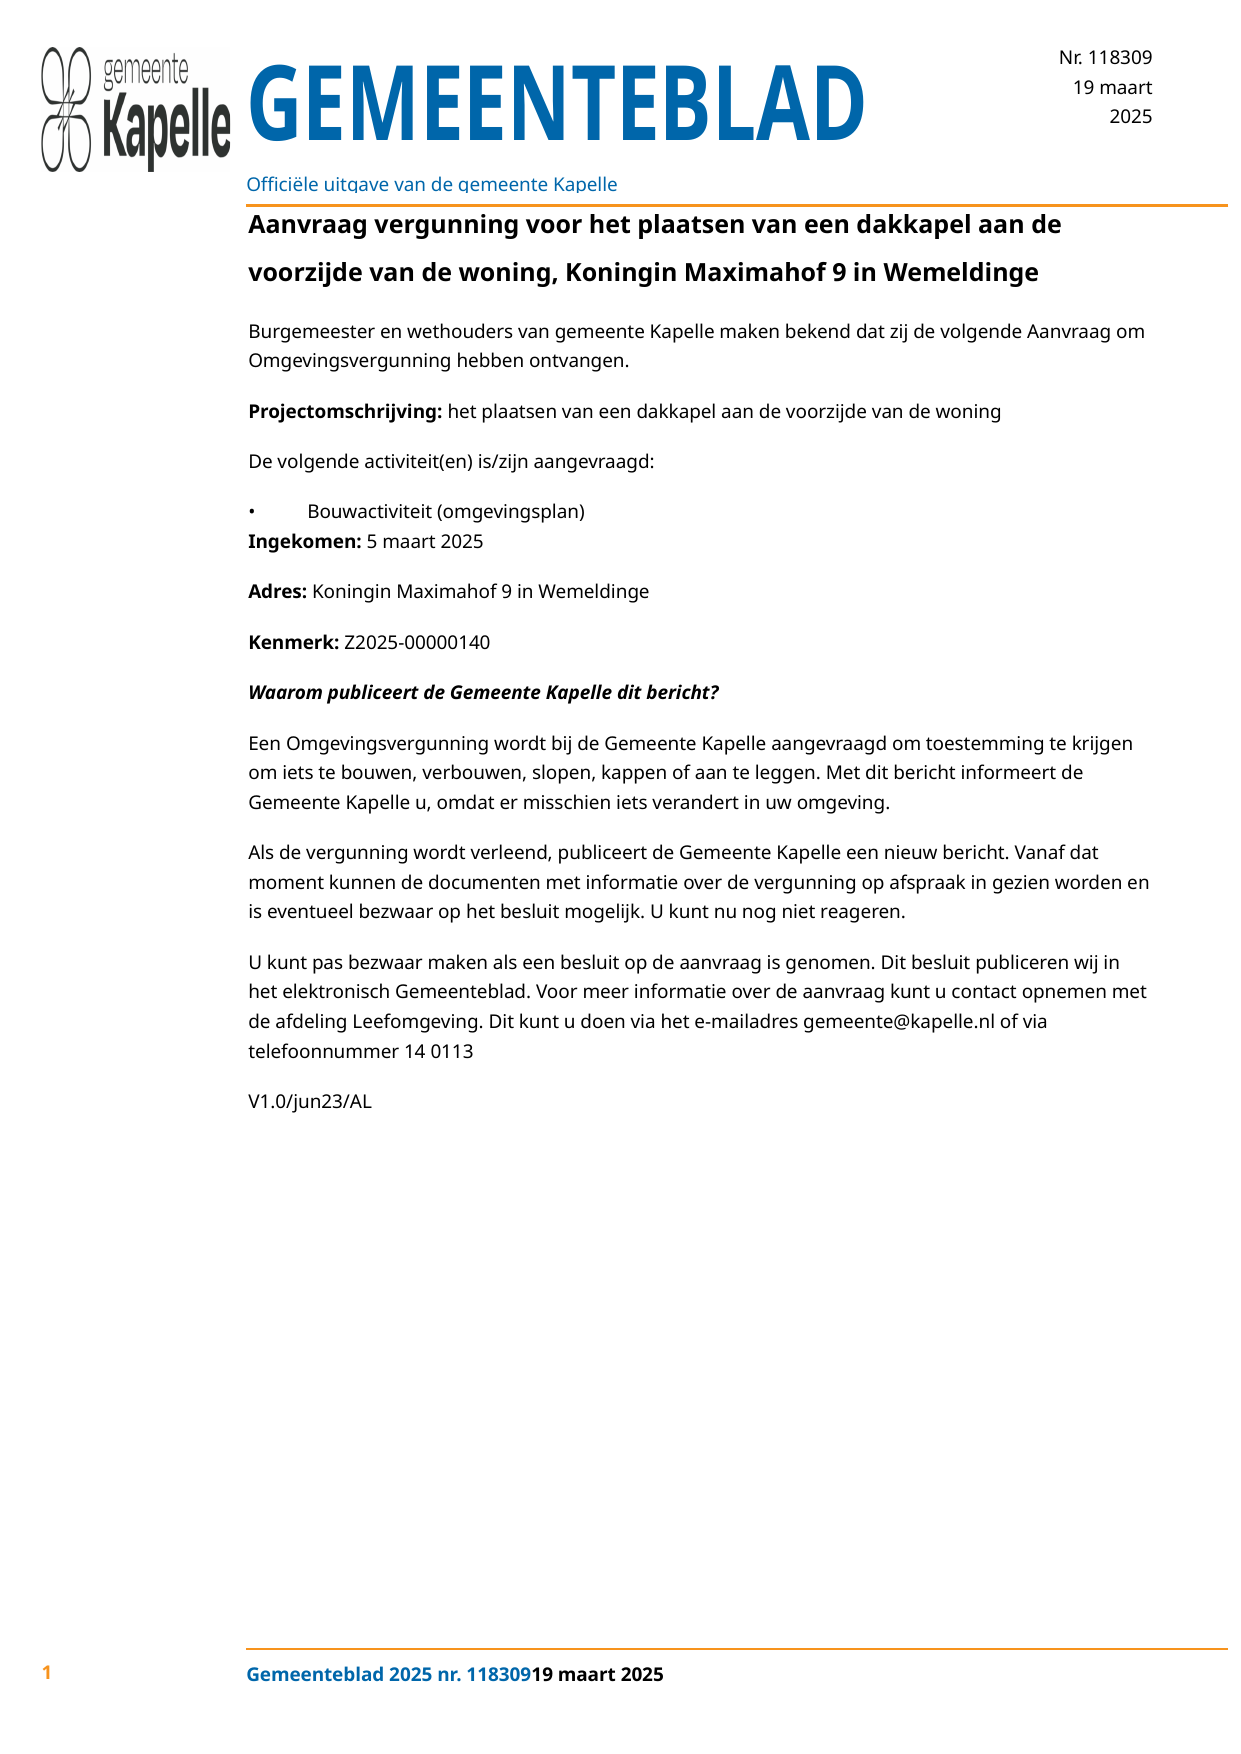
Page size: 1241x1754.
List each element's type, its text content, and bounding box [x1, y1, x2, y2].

picture [41, 47, 231, 172]
text Een Omgevingsvergunning wordt bij de Gemeente Kapelle aangevraagd om toestemming te krijgen om iets te bouwen, verbouwen, slopen, kappen of aan te leggen. Met dit bericht informeert de Gemeente Kapelle u, omdat er misschien iets verandert in uw omgeving. [248, 730, 1152, 815]
text Waarom publiceert de Gemeente Kapelle dit bericht? [248, 679, 1152, 705]
text Adres: Koningin Maximahof 9 in Wemeldinge [248, 579, 1152, 604]
text Kenmerk: Z2025-00000140 [248, 629, 1152, 655]
text Ingekomen: 5 maart 2025 [248, 528, 1152, 554]
text De volgende activiteit(en) is/zijn aangevraagd: [248, 448, 1152, 474]
list Bouwactiviteit (omgevingsplan) [248, 499, 1152, 524]
text V1.0/jun23/AL [248, 1088, 1152, 1114]
text Aanvraag vergunning voor het plaatsen van een dakkapel aan de voorzijde van de woning, Koningin Maximahof 9 in Wemeldinge [248, 207, 1152, 288]
text Burgemeester en wethouders van gemeente Kapelle maken bekend dat zij de volgende Aanvraag om Omgevingsvergunning hebben ontvangen. [248, 318, 1152, 373]
text U kunt pas bezwaar maken als een besluit op de aanvraag is genomen. Dit besluit publiceren wij in het elektronisch Gemeenteblad. Voor meer informatie over de aanvraag kunt u contact opnemen met de afdeling Leefomgeving. Dit kunt u doen via het e-mailadres gemeente@kapelle.nl of via telefoonnummer 14 0113 [248, 949, 1152, 1064]
text Als de vergunning wordt verleend, publiceert de Gemeente Kapelle een nieuw bericht. Vanaf dat moment kunnen de documenten met informatie over de vergunning op afspraak in gezien worden en is eventueel bezwaar op het besluit mogelijk. U kunt nu nog niet reageren. [248, 839, 1152, 924]
text Projectomschrijving: het plaatsen van een dakkapel aan de voorzijde van de woning [248, 398, 1152, 424]
